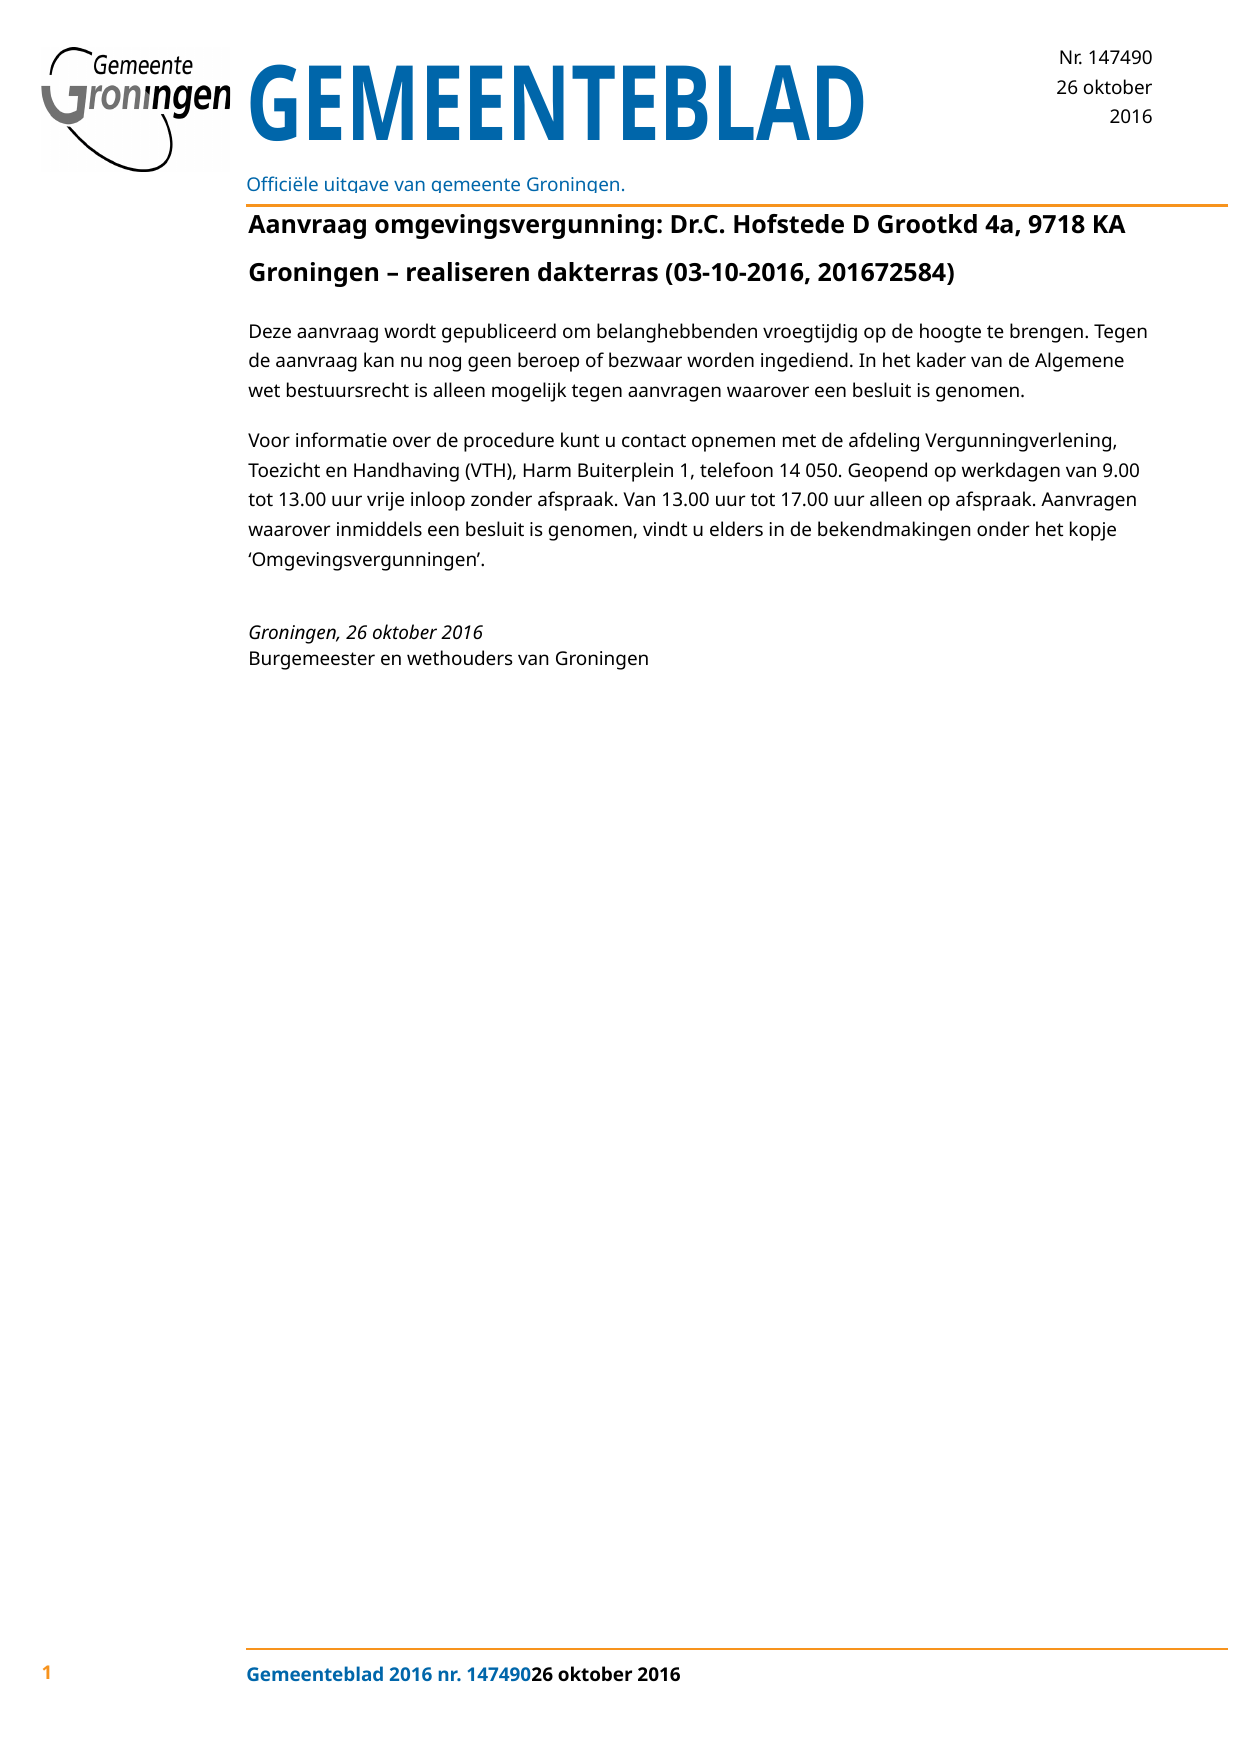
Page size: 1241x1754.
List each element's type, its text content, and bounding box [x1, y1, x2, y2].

text Groningen, 26 oktober 2016 [248, 619, 1152, 645]
text Deze aanvraag wordt gepubliceerd om belanghebbenden vroegtijdig op de hoogte te brengen. Tegen de aanvraag kan nu nog geen beroep of bezwaar worden ingediend. In het kader van de Algemene wet bestuursrecht is alleen mogelijk tegen aanvragen waarover een besluit is genomen. [248, 318, 1152, 403]
picture [41, 47, 231, 172]
text Aanvraag omgevingsvergunning: Dr.C. Hofstede D Grootkd 4a, 9718 KA Groningen – realiseren dakterras (03-10-2016, 201672584) [248, 207, 1152, 288]
text Burgemeester en wethouders van Groningen [248, 645, 1152, 671]
text Voor informatie over de procedure kunt u contact opnemen met de afdeling Vergunningverlening, Toezicht en Handhaving (VTH), Harm Buiterplein 1, telefoon 14 050. Geopend op werkdagen van 9.00 tot 13.00 uur vrije inloop zonder afspraak. Van 13.00 uur tot 17.00 uur alleen op afspraak. Aanvragen waarover inmiddels een besluit is genomen, vindt u elders in de bekendmakingen onder het kopje ‘Omgevingsvergunningen’. [248, 427, 1152, 572]
